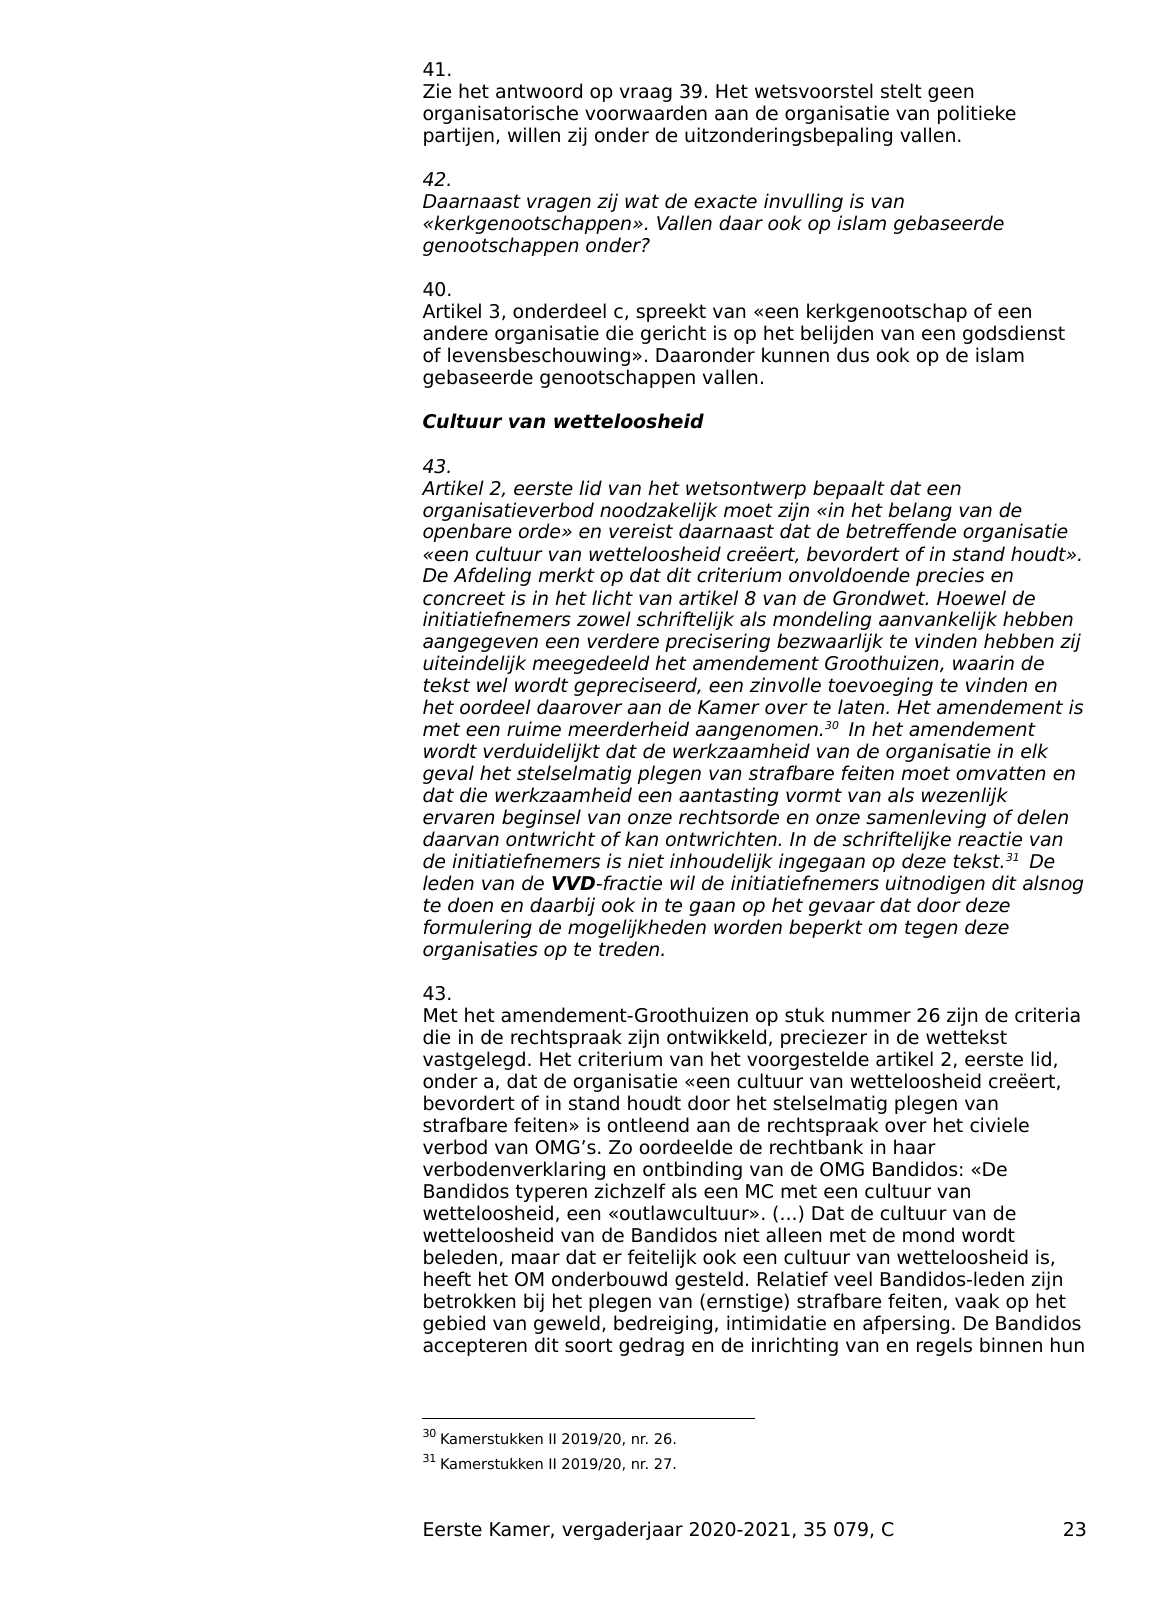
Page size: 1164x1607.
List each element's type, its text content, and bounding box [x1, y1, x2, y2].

text Kamerstukken II 2019/20, nr. 26. [422, 1427, 1087, 1449]
text Artikel 2, eerste lid van het wetsontwerp bepaalt dat een organisatieverbod noodzakelijk moet zijn «in het belang van de openbare orde» en vereist daarnaast dat de betreffende organisatie «een cultuur van wetteloosheid creëert, bevordert of in stand houdt». De Afdeling merkt op dat dit criterium onvoldoende precies en concreet is in het licht van artikel 8 van de Grondwet. Hoewel de initiatiefnemers zowel schriftelijk als mondeling aanvankelijk hebben aangegeven een verdere precisering bezwaarlijk te vinden hebben zij uiteindelijk meegedeeld het amendement Groothuizen, waarin de tekst wel wordt gepreciseerd, een zinvolle toevoeging te vinden en het oordeel daarover aan de Kamer over te laten. Het amendement is met een ruime meerderheid aangenomen. In het amendement wordt verduidelijkt dat de werkzaamheid van de organisatie in elk geval het stelselmatig plegen van strafbare feiten moet omvatten en dat die werkzaamheid een aantasting vormt van als wezenlijk ervaren beginsel van onze rechtsorde en onze samenleving of delen daarvan ontwricht of kan ontwrichten. In de schriftelijke reactie van de initiatiefnemers is niet inhoudelijk ingegaan op deze tekst. De leden van de VVD-fractie wil de initiatiefnemers uitnodigen dit alsnog te doen en daarbij ook in te gaan op het gevaar dat door deze formulering de mogelijkheden worden beperkt om tegen deze organisaties op te treden. [422, 477, 1087, 961]
text Artikel 3, onderdeel c, spreekt van «een kerkgenootschap of een andere organisatie die gericht is op het belijden van een godsdienst of levensbeschouwing». Daaronder kunnen dus ook op de islam gebaseerde genootschappen vallen. [422, 301, 1087, 389]
text 40. [422, 279, 1087, 301]
subtitle Cultuur van wetteloosheid [422, 411, 1087, 433]
text Met het amendement-Groothuizen op stuk nummer 26 zijn de criteria die in de rechtspraak zijn ontwikkeld, preciezer in de wettekst vastgelegd. Het criterium van het voorgestelde artikel 2, eerste lid, onder a, dat de organisatie «een cultuur van wetteloosheid creëert, bevordert of in stand houdt door het stelselmatig plegen van strafbare feiten» is ontleend aan de rechtspraak over het civiele verbod van OMG’s. Zo oordeelde de rechtbank in haar verbodenverklaring en ontbinding van de OMG Bandidos: «De Bandidos typeren zichzelf als een MC met een cultuur van wetteloosheid, een «outlawcultuur». (...) Dat de cultuur van de wetteloosheid van de Bandidos niet alleen met de mond wordt beleden, maar dat er feitelijk ook een cultuur van wetteloosheid is, heeft het OM onderbouwd gesteld. Relatief veel Bandidos-leden zijn betrokken bij het plegen van (ernstige) strafbare feiten, vaak op het gebied van geweld, bedreiging, intimidatie en afpersing. De Bandidos accepteren dit soort gedrag en de inrichting van en regels binnen hun [422, 1005, 1087, 1357]
text 43. [422, 983, 1087, 1005]
text 43. [422, 456, 1087, 477]
text 42. [422, 169, 1087, 191]
text Kamerstukken II 2019/20, nr. 27. [422, 1452, 1087, 1474]
text 41. [422, 59, 1087, 81]
text Zie het antwoord op vraag 39. Het wetsvoorstel stelt geen organisatorische voorwaarden aan de organisatie van politieke partijen, willen zij onder de uitzonderingsbepaling vallen. [422, 81, 1087, 147]
text Daarnaast vragen zij wat de exacte invulling is van «kerkgenootschappen». Vallen daar ook op islam gebaseerde genootschappen onder? [422, 191, 1087, 257]
